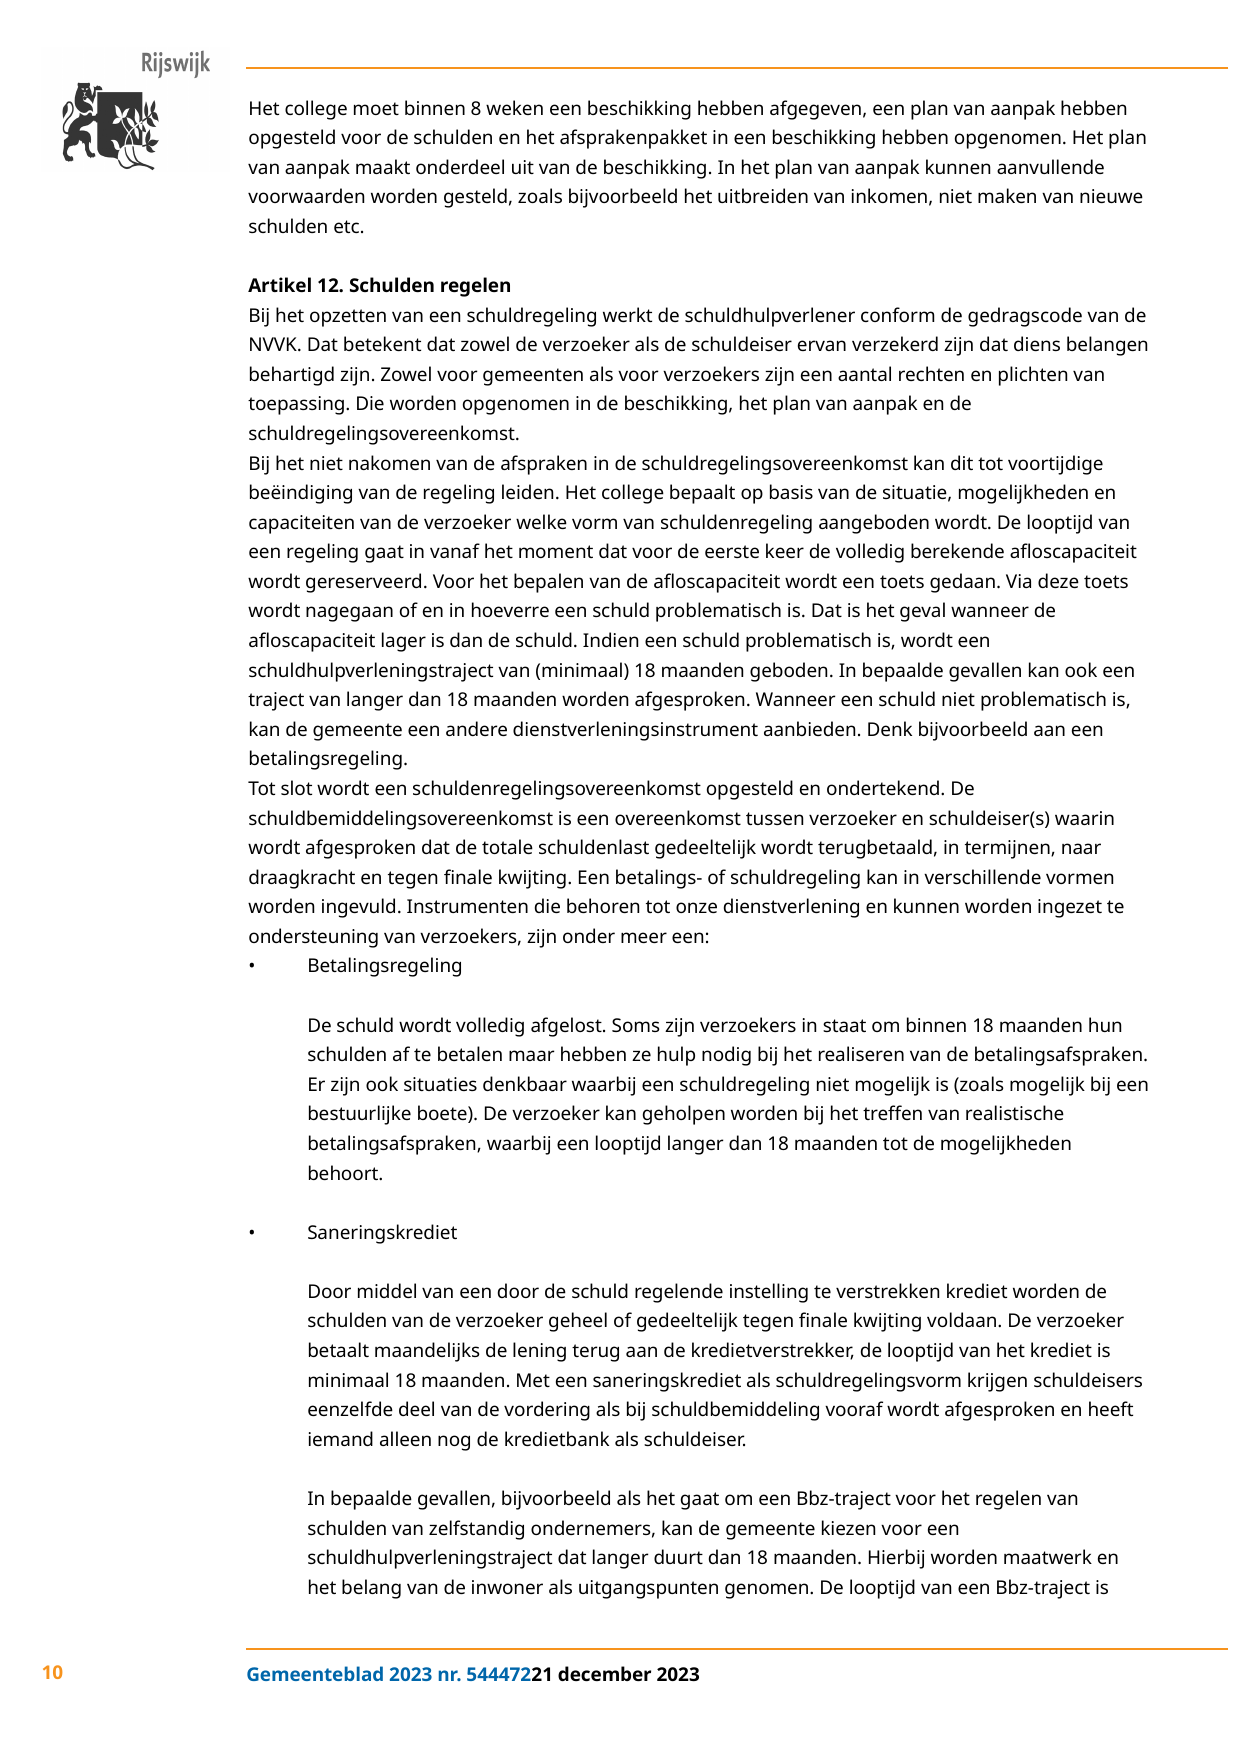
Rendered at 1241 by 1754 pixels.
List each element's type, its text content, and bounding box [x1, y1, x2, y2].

text Bij het opzetten van een schuldregeling werkt de schuldhulpverlener conform de gedragscode van de NVVK. Dat betekent dat zowel de verzoeker als de schuldeiser ervan verzekerd zijn dat diens belangen behartigd zijn. Zowel voor gemeenten als voor verzoekers zijn een aantal rechten en plichten van toepassing. Die worden opgenomen in de beschikking, het plan van aanpak en de schuldregelingsovereenkomst. [248, 302, 1152, 446]
text Tot slot wordt een schuldenregelingsovereenkomst opgesteld en ondertekend. De schuldbemiddelingsovereenkomst is een overeenkomst tussen verzoeker en schuldeiser(s) waarin wordt afgesproken dat de totale schuldenlast gedeeltelijk wordt terugbetaald, in termijnen, naar draagkracht en tegen finale kwijting. Een betalings- of schuldregeling kan in verschillende vormen worden ingevuld. Instrumenten die behoren tot onze dienstverlening en kunnen worden ingezet te ondersteuning van verzoekers, zijn onder meer een: [248, 775, 1152, 949]
list Betalingsregeling [248, 953, 1152, 978]
list In bepaalde gevallen, bijvoorbeeld als het gaat om een Bbz-traject voor het regelen van schulden van zelfstandig ondernemers, kan de gemeente kiezen voor een schuldhulpverleningstraject dat langer duurt dan 18 maanden. Hierbij worden maatwerk en het belang van de inwoner als uitgangspunten genomen. De looptijd van een Bbz-traject is [248, 1485, 1152, 1600]
text Artikel 12. Schulden regelen [248, 272, 1152, 298]
picture [41, 47, 231, 172]
list Door middel van een door de schuld regelende instelling te verstrekken krediet worden de schulden van de verzoeker geheel of gedeeltelijk tegen finale kwijting voldaan. De verzoeker betaalt maandelijks de lening terug aan de kredietverstrekker, de looptijd van het krediet is minimaal 18 maanden. Met een saneringskrediet als schuldregelingsvorm krijgen schuldeisers eenzelfde deel van de vordering als bij schuldbemiddeling vooraf wordt afgesproken en heeft iemand alleen nog de kredietbank als schuldeiser. [248, 1278, 1152, 1452]
list De schuld wordt volledig afgelost. Soms zijn verzoekers in staat om binnen 18 maanden hun schulden af te betalen maar hebben ze hulp nodig bij het realiseren van de betalingsafspraken. Er zijn ook situaties denkbaar waarbij een schuldregeling niet mogelijk is (zoals mogelijk bij een bestuurlijke boete). De verzoeker kan geholpen worden bij het treffen van realistische betalingsafspraken, waarbij een looptijd langer dan 18 maanden tot de mogelijkheden behoort. [248, 1012, 1152, 1186]
text Bij het niet nakomen van de afspraken in de schuldregelingsovereenkomst kan dit tot voortijdige beëindiging van de regeling leiden. Het college bepaalt op basis van de situatie, mogelijkheden en capaciteiten van de verzoeker welke vorm van schuldenregeling aangeboden wordt. De looptijd van een regeling gaat in vanaf het moment dat voor de eerste keer de volledig berekende afloscapaciteit wordt gereserveerd. Voor het bepalen van de afloscapaciteit wordt een toets gedaan. Via deze toets wordt nagegaan of en in hoeverre een schuld problematisch is. Dat is het geval wanneer de afloscapaciteit lager is dan de schuld. Indien een schuld problematisch is, wordt een schuldhulpverleningstraject van (minimaal) 18 maanden geboden. In bepaalde gevallen kan ook een traject van langer dan 18 maanden worden afgesproken. Wanneer een schuld niet problematisch is, kan de gemeente een andere dienstverleningsinstrument aanbieden. Denk bijvoorbeeld aan een betalingsregeling. [248, 450, 1152, 771]
text Het college moet binnen 8 weken een beschikking hebben afgegeven, een plan van aanpak hebben opgesteld voor de schulden en het afsprakenpakket in een beschikking hebben opgenomen. Het plan van aanpak maakt onderdeel uit van de beschikking. In het plan van aanpak kunnen aanvullende voorwaarden worden gesteld, zoals bijvoorbeeld het uitbreiden van inkomen, niet maken van nieuwe schulden etc. [248, 95, 1152, 239]
list Saneringskrediet [248, 1219, 1152, 1245]
